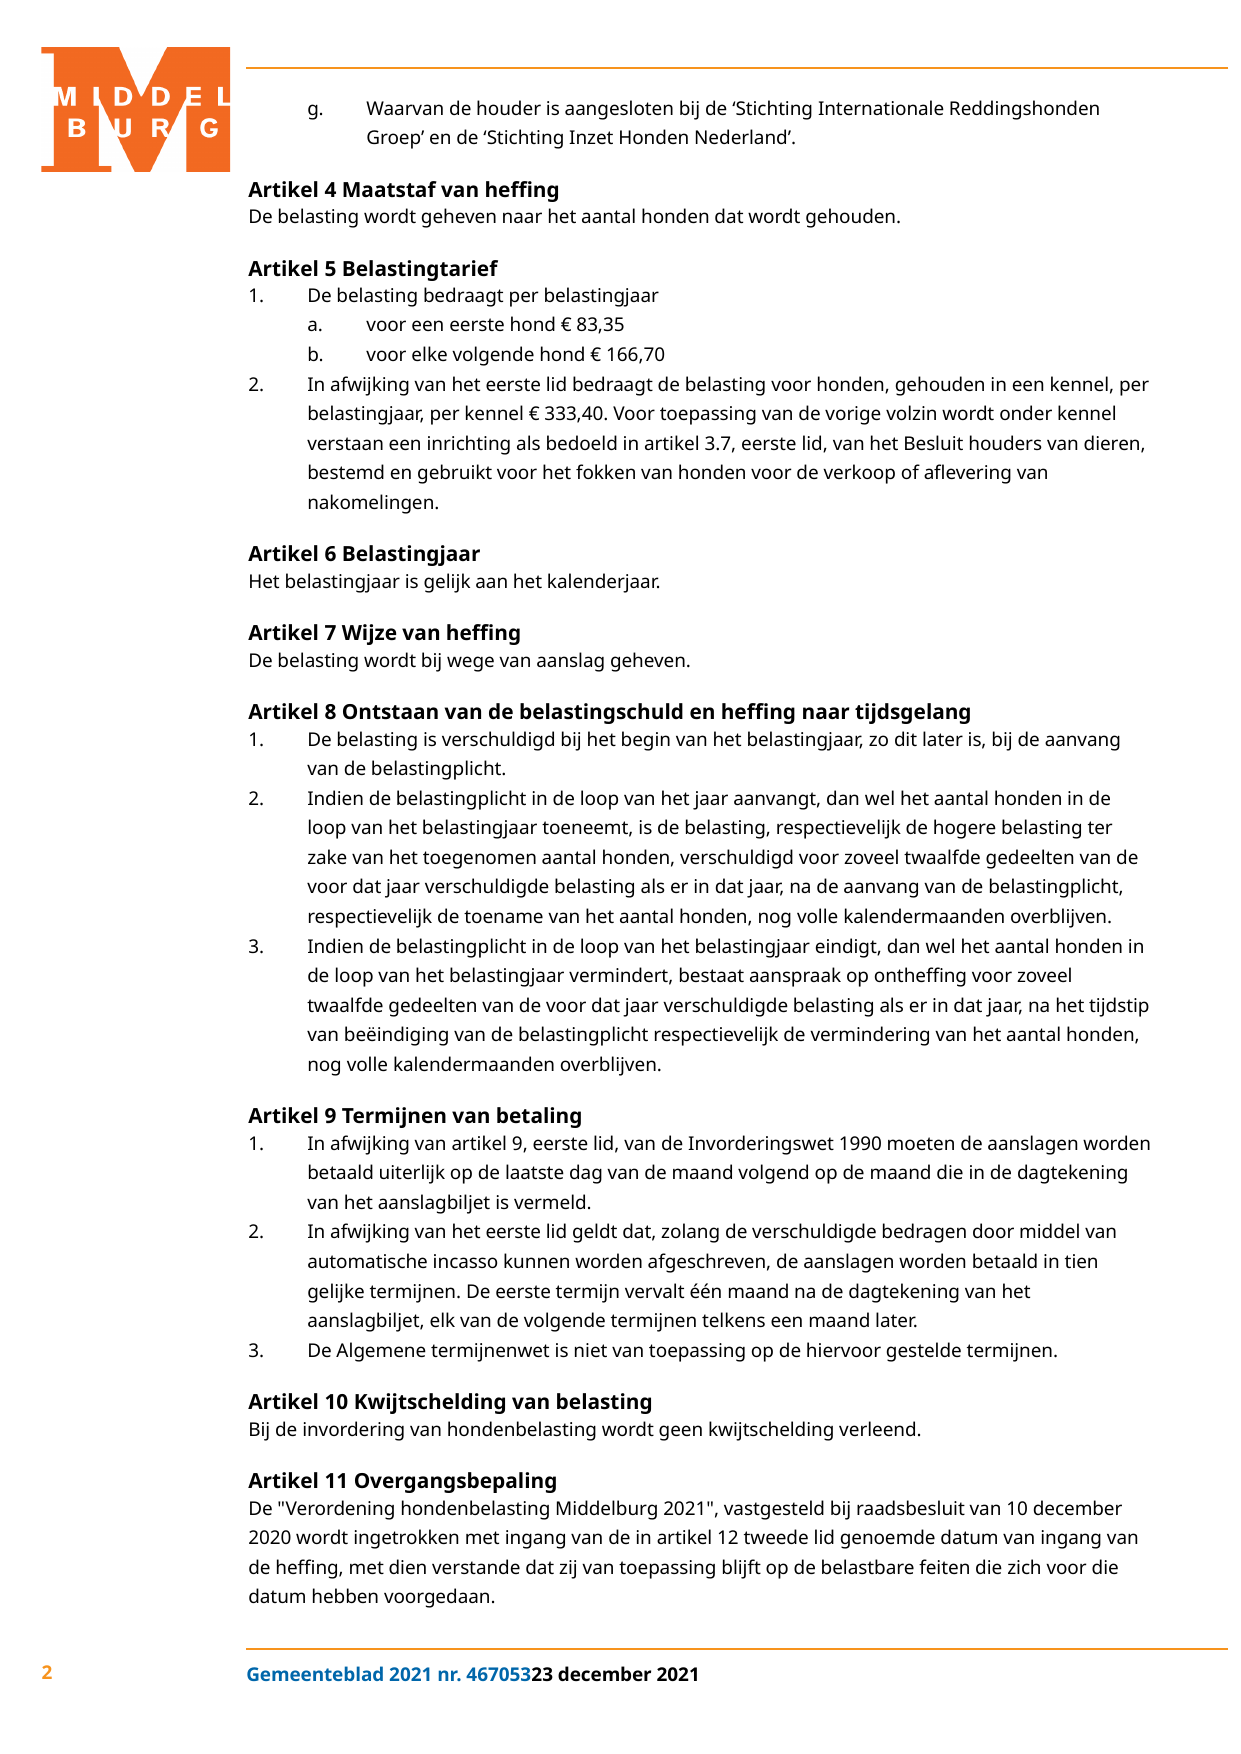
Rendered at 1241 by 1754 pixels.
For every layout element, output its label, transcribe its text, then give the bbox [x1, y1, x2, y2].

list voor een eerste hond € 83,35 [307, 312, 1152, 337]
text De belasting wordt bij wege van aanslag geheven. [248, 647, 1152, 673]
text Artikel 9 Termijnen van betaling [248, 1102, 1152, 1130]
text Artikel 5 Belastingtarief [248, 254, 1152, 282]
text Het belastingjaar is gelijk aan het kalenderjaar. [248, 568, 1152, 594]
text Artikel 4 Maatstaf van heffing [248, 175, 1152, 203]
list Waarvan de houder is aangesloten bij de ‘Stichting Internationale Reddingshonden Groep’ en de ‘Stichting Inzet Honden Nederland’. [307, 95, 1152, 150]
list In afwijking van het eerste lid bedraagt de belasting voor honden, gehouden in een kennel, per belastingjaar, per kennel € 333,40. Voor toepassing van de vorige volzin wordt onder kennel verstaan een inrichting als bedoeld in artikel 3.7, eerste lid, van het Besluit houders van dieren, bestemd en gebruikt voor het fokken van honden voor de verkoop of aflevering van nakomelingen. [248, 371, 1152, 515]
text Artikel 8 Ontstaan van de belastingschuld en heffing naar tijdsgelang [248, 697, 1152, 726]
text De "Verordening hondenbelasting Middelburg 2021", vastgesteld bij raadsbesluit van 10 december 2020 wordt ingetrokken met ingang van de in artikel 12 tweede lid genoemde datum van ingang van de heffing, met dien verstande dat zij van toepassing blijft op de belastbare feiten die zich voor die datum hebben voorgedaan. [248, 1495, 1152, 1609]
list voor elke volgende hond € 166,70 [307, 341, 1152, 367]
list De belasting bedraagt per belastingjaar [248, 282, 1152, 308]
list De Algemene termijnenwet is niet van toepassing op de hiervoor gestelde termijnen. [248, 1337, 1152, 1363]
text Artikel 6 Belastingjaar [248, 539, 1152, 568]
list Indien de belastingplicht in de loop van het belastingjaar eindigt, dan wel het aantal honden in de loop van het belastingjaar vermindert, bestaat aanspraak op ontheffing voor zoveel twaalfde gedeelten van de voor dat jaar verschuldigde belasting als er in dat jaar, na het tijdstip van beëindiging van de belastingplicht respectievelijk de vermindering van het aantal honden, nog volle kalendermaanden overblijven. [248, 933, 1152, 1077]
list In afwijking van het eerste lid geldt dat, zolang de verschuldigde bedragen door middel van automatische incasso kunnen worden afgeschreven, de aanslagen worden betaald in tien gelijke termijnen. De eerste termijn vervalt één maand na de dagtekening van het aanslagbiljet, elk van de volgende termijnen telkens een maand later. [248, 1219, 1152, 1333]
list In afwijking van artikel 9, eerste lid, van de Invorderingswet 1990 moeten de aanslagen worden betaald uiterlijk op de laatste dag van de maand volgend op de maand die in de dagtekening van het aanslagbiljet is vermeld. [248, 1130, 1152, 1215]
text Bij de invordering van hondenbelasting wordt geen kwijtschelding verleend. [248, 1416, 1152, 1442]
text De belasting wordt geheven naar het aantal honden dat wordt gehouden. [248, 203, 1152, 229]
text Artikel 10 Kwijtschelding van belasting [248, 1387, 1152, 1416]
list De belasting is verschuldigd bij het begin van het belastingjaar, zo dit later is, bij de aanvang van de belastingplicht. [248, 726, 1152, 781]
text Artikel 11 Overgangsbepaling [248, 1466, 1152, 1495]
text Artikel 7 Wijze van heffing [248, 618, 1152, 647]
picture [41, 47, 231, 172]
list Indien de belastingplicht in de loop van het jaar aanvangt, dan wel het aantal honden in de loop van het belastingjaar toeneemt, is de belasting, respectievelijk de hogere belasting ter zake van het toegenomen aantal honden, verschuldigd voor zoveel twaalfde gedeelten van de voor dat jaar verschuldigde belasting als er in dat jaar, na de aanvang van de belastingplicht, respectievelijk de toename van het aantal honden, nog volle kalendermaanden overblijven. [248, 785, 1152, 929]
